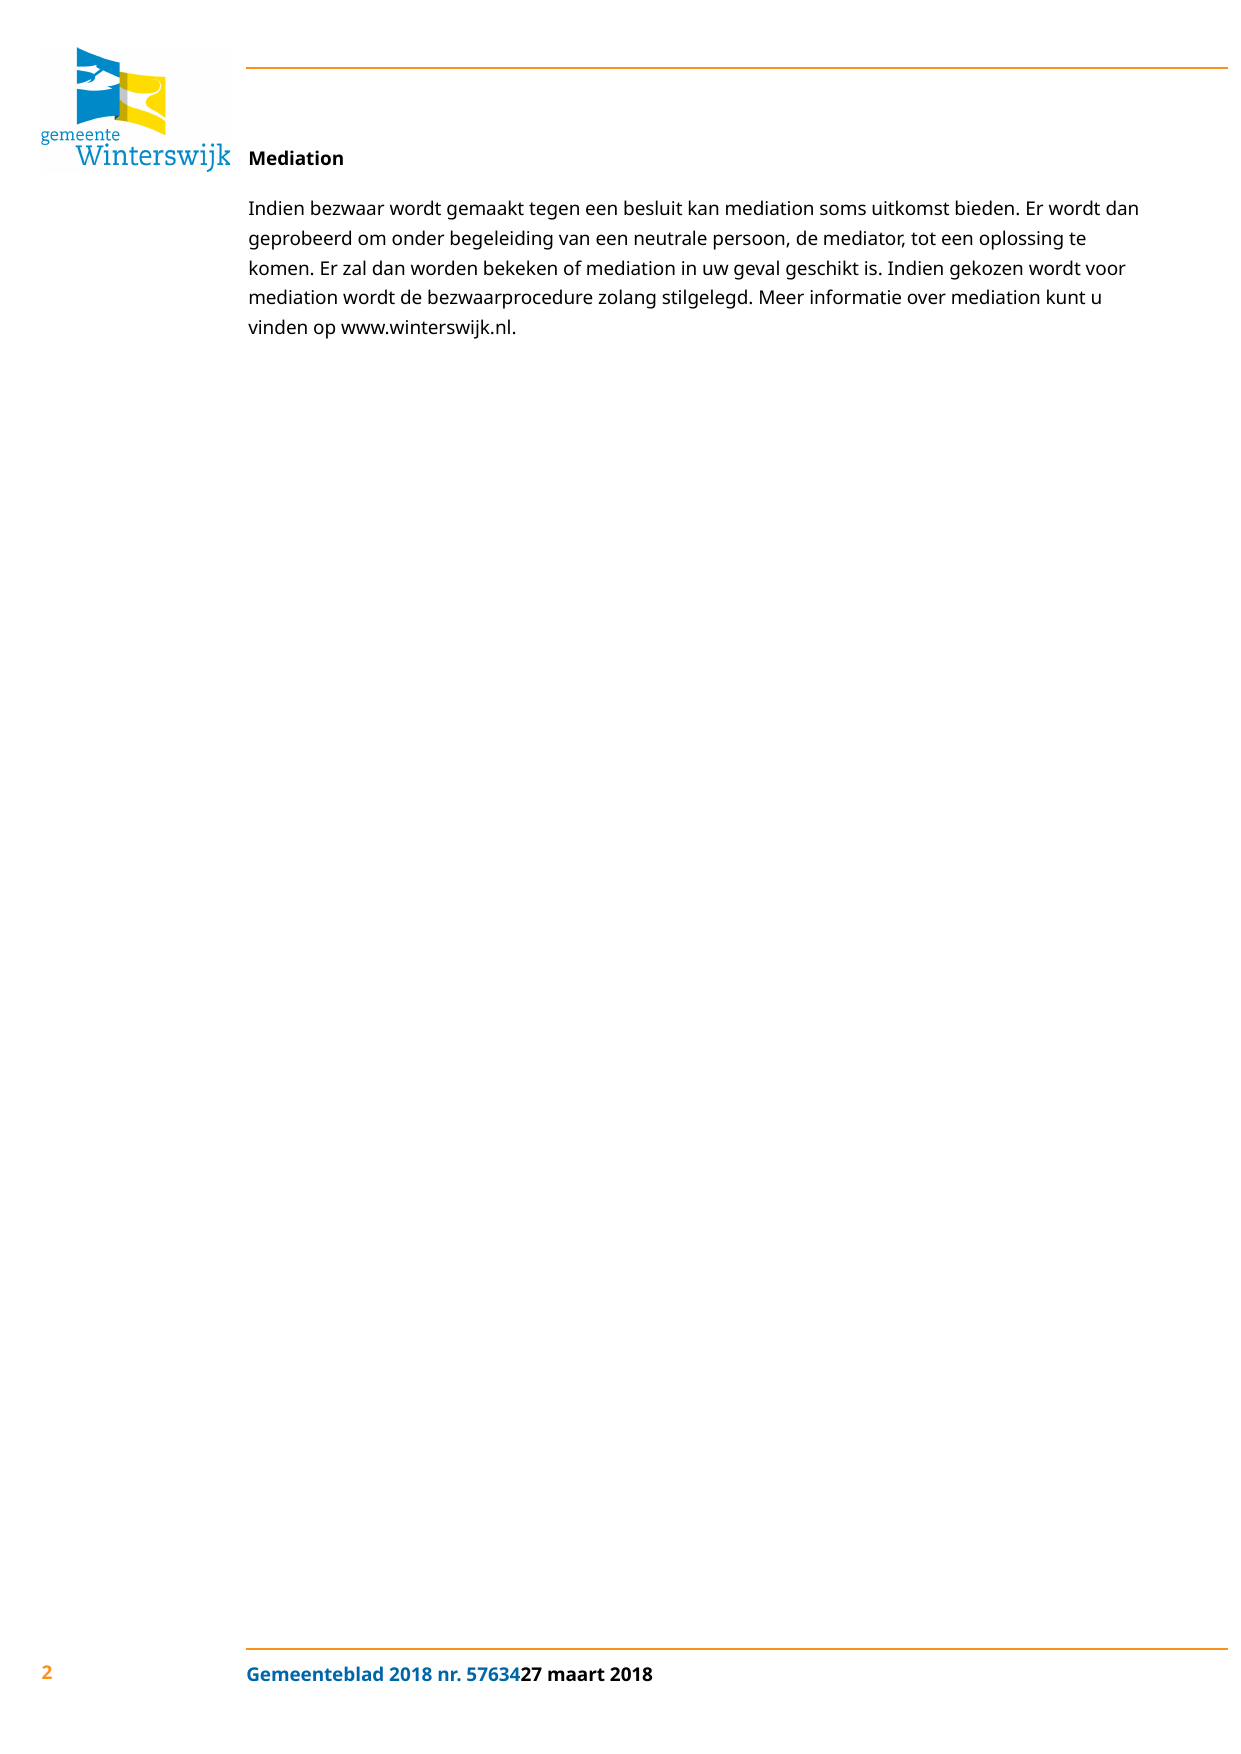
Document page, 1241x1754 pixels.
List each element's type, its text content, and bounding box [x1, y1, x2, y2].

text Mediation [248, 145, 1152, 171]
picture [225, 153, 231, 162]
picture [41, 47, 231, 172]
text Indien bezwaar wordt gemaakt tegen een besluit kan mediation soms uitkomst bieden. Er wordt dan geprobeerd om onder begeleiding van een neutrale persoon, de mediator, tot een oplossing te komen. Er zal dan worden bekeken of mediation in uw geval geschikt is. Indien gekozen wordt voor mediation wordt de bezwaarprocedure zolang stilgelegd. Meer informatie over mediation kunt u vinden op www.winterswijk.nl. [248, 196, 1152, 340]
